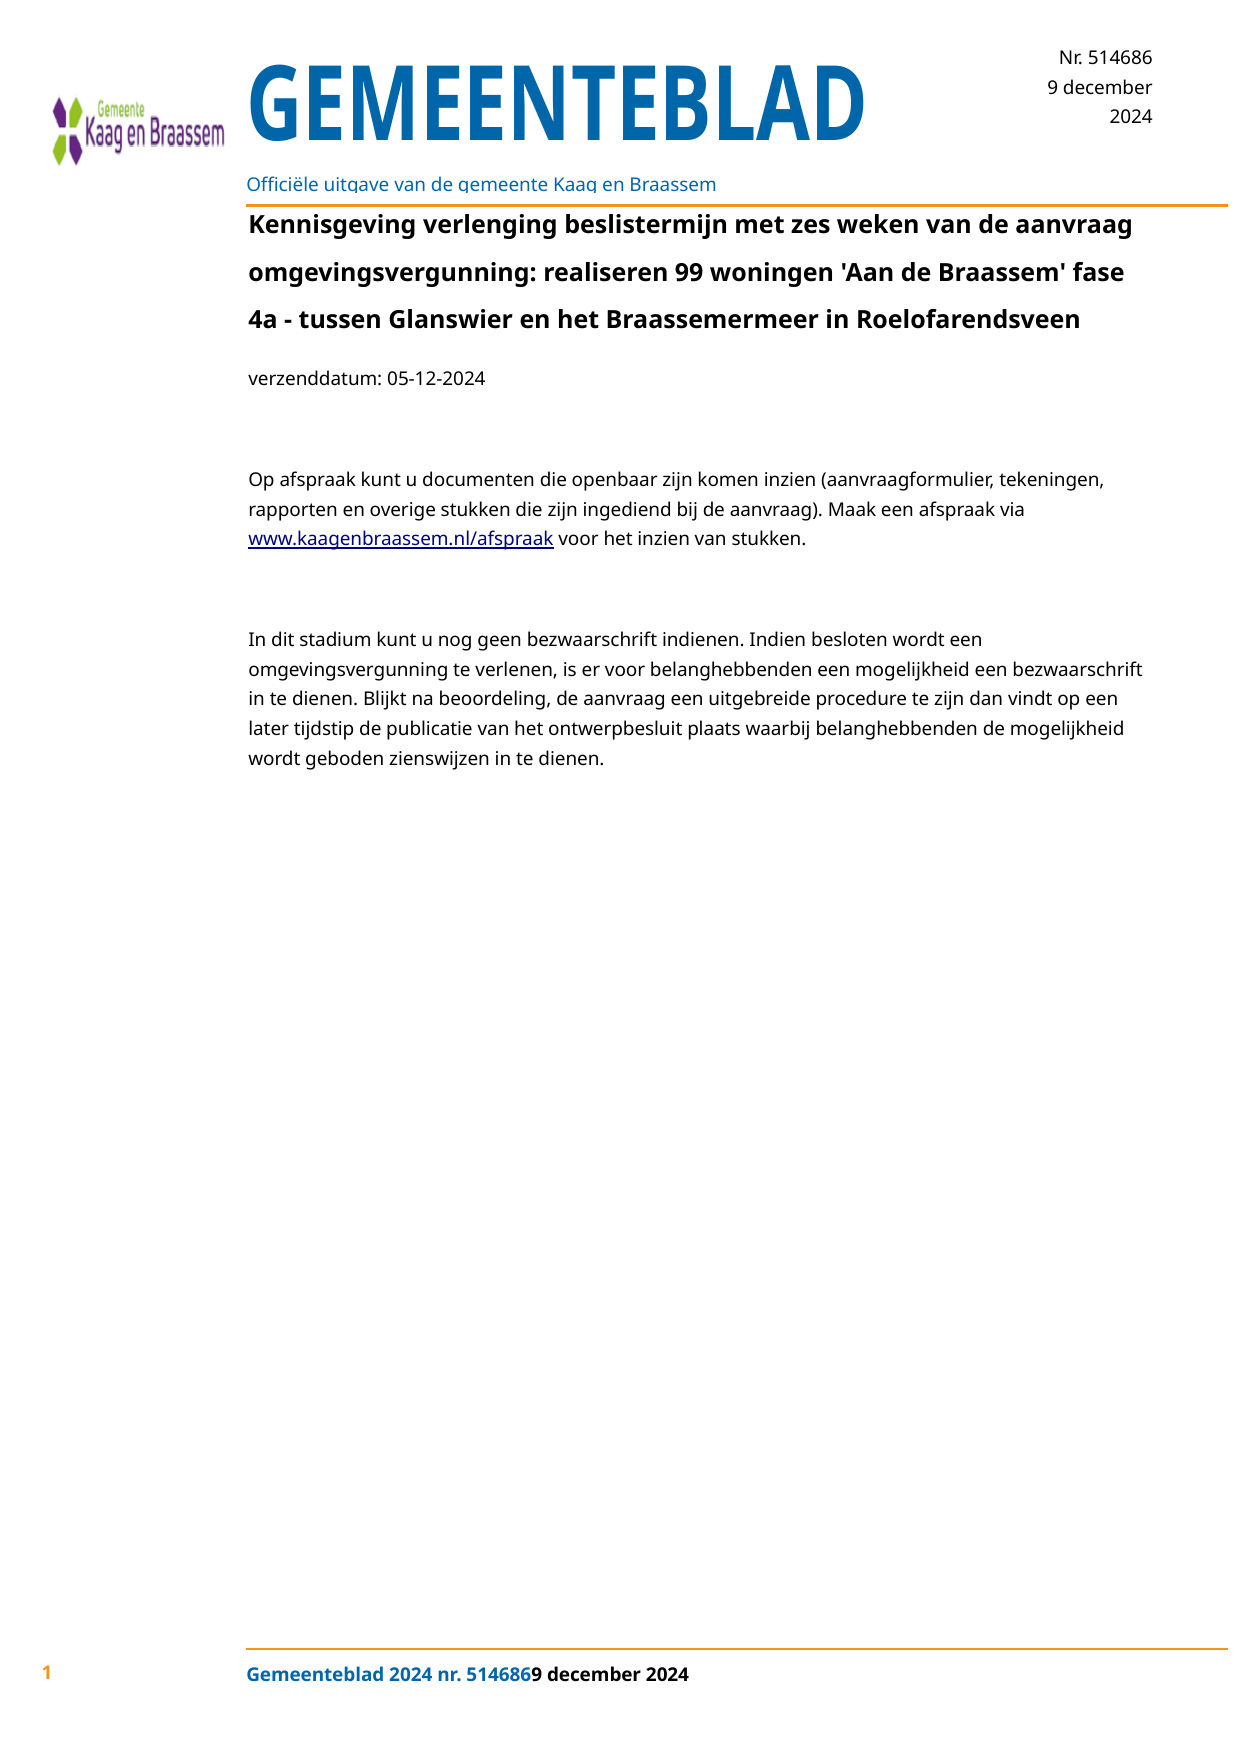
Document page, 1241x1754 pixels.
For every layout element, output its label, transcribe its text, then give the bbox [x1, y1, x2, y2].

picture [41, 47, 231, 172]
text verzenddatum: 05-12-2024 [248, 366, 1152, 391]
text Op afspraak kunt u documenten die openbaar zijn komen inzien (aanvraagformulier, tekeningen, rapporten en overige stukken die zijn ingediend bij de aanvraag). Maak een afspraak via www.kaagenbraassem.nl/afspraak voor het inzien van stukken. [248, 466, 1152, 551]
text Kennisgeving verlenging beslistermijn met zes weken van de aanvraag omgevingsvergunning: realiseren 99 woningen 'Aan de Braassem' fase 4a - tussen Glanswier en het Braassemermeer in Roelofarendsveen [248, 207, 1152, 336]
text In dit stadium kunt u nog geen bezwaarschrift indienen. Indien besloten wordt een omgevingsvergunning te verlenen, is er voor belanghebbenden een mogelijkheid een bezwaarschrift in te dienen. Blijkt na beoordeling, de aanvraag een uitgebreide procedure te zijn dan vindt op een later tijdstip de publicatie van het ontwerpbesluit plaats waarbij belanghebbenden de mogelijkheid wordt geboden zienswijzen in te dienen. [248, 626, 1152, 770]
